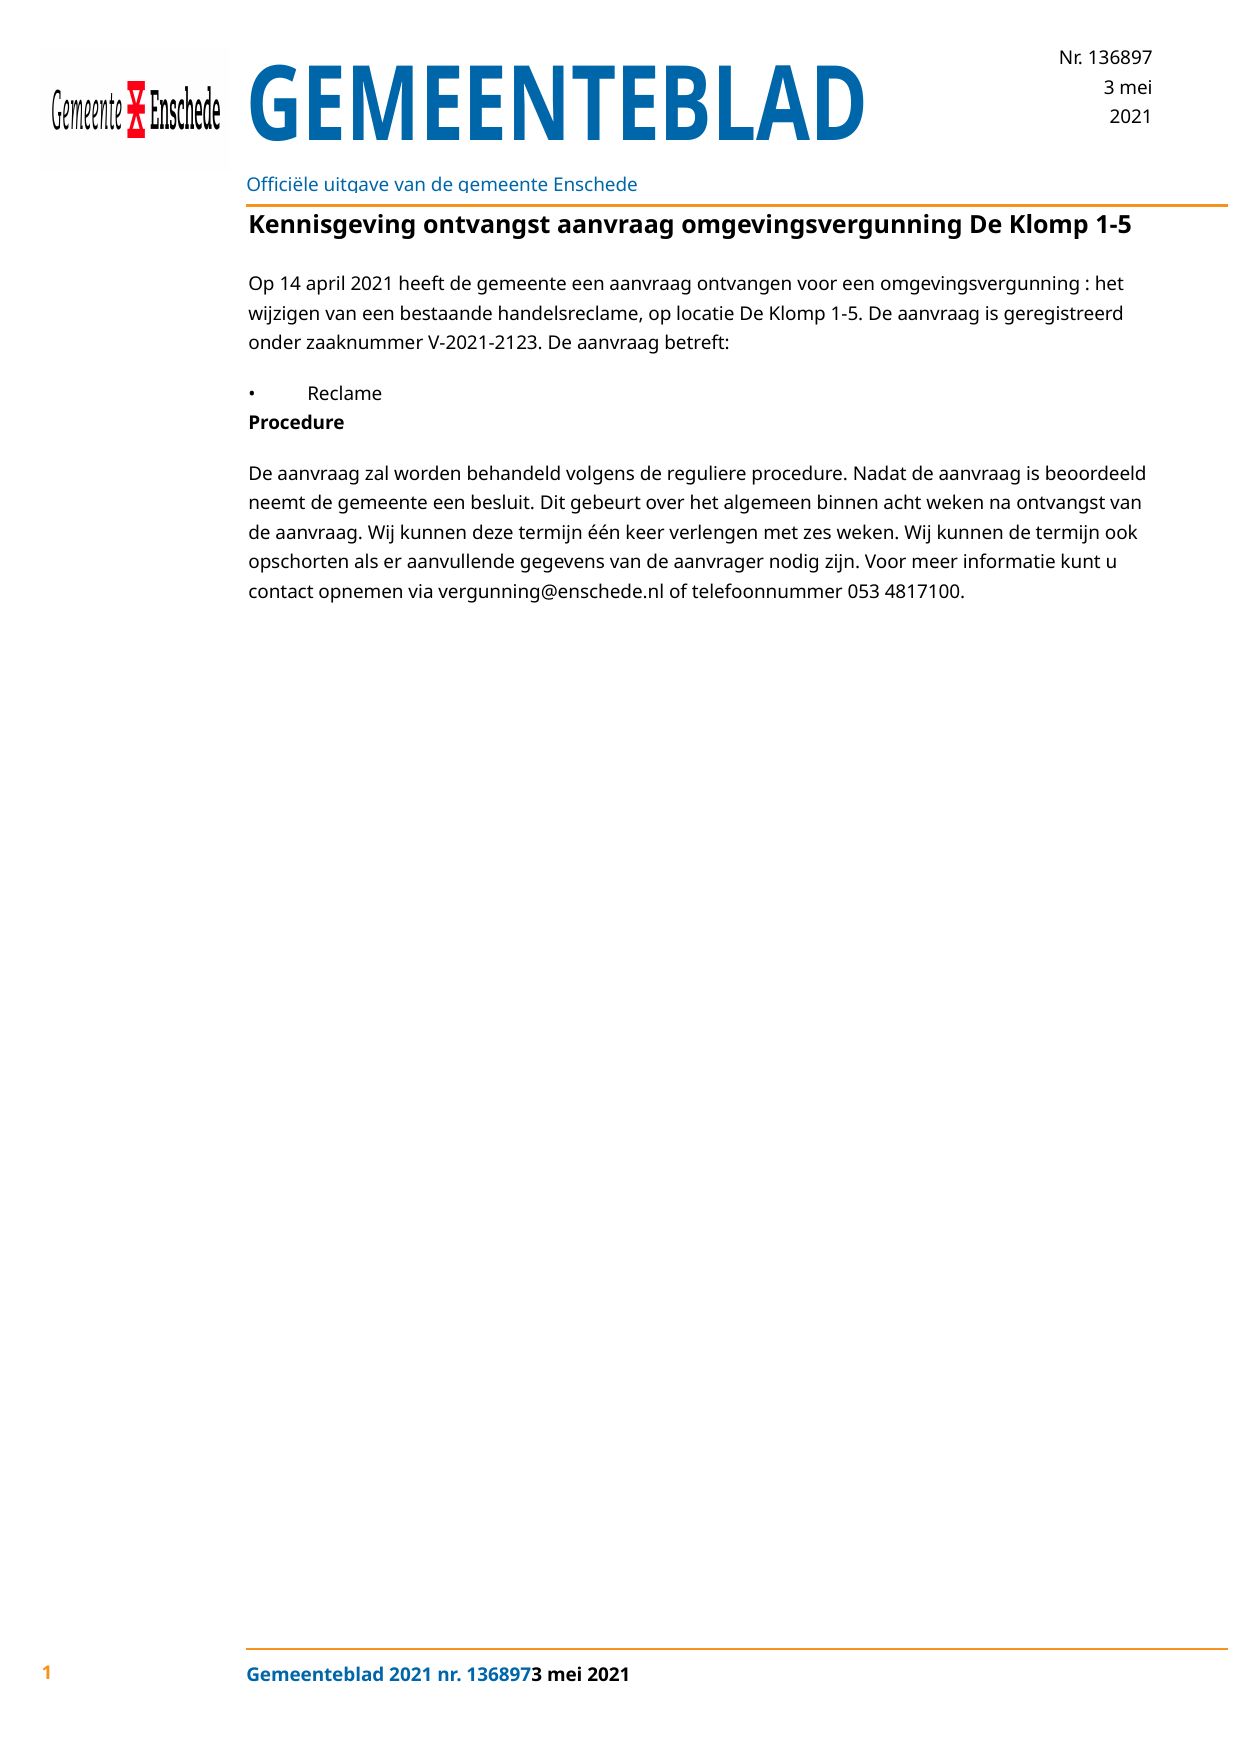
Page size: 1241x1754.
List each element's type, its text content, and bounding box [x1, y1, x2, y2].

text Op 14 april 2021 heeft de gemeente een aanvraag ontvangen voor een omgevingsvergunning : het wijzigen van een bestaande handelsreclame, op locatie De Klomp 1-5. De aanvraag is geregistreerd onder zaaknummer V-2021-2123. De aanvraag betreft: [248, 270, 1152, 355]
text Kennisgeving ontvangst aanvraag omgevingsvergunning De Klomp 1-5 [248, 207, 1152, 241]
text De aanvraag zal worden behandeld volgens de reguliere procedure. Nadat de aanvraag is beoordeeld neemt de gemeente een besluit. Dit gebeurt over het algemeen binnen acht weken na ontvangst van de aanvraag. Wij kunnen deze termijn één keer verlengen met zes weken. Wij kunnen de termijn ook opschorten als er aanvullende gegevens van de aanvrager nodig zijn. Voor meer informatie kunt u contact opnemen via vergunning@enschede.nl of telefoonnummer 053 4817100. [248, 460, 1152, 604]
text Procedure [248, 409, 1152, 435]
picture [41, 47, 231, 172]
list Reclame [248, 380, 1152, 406]
